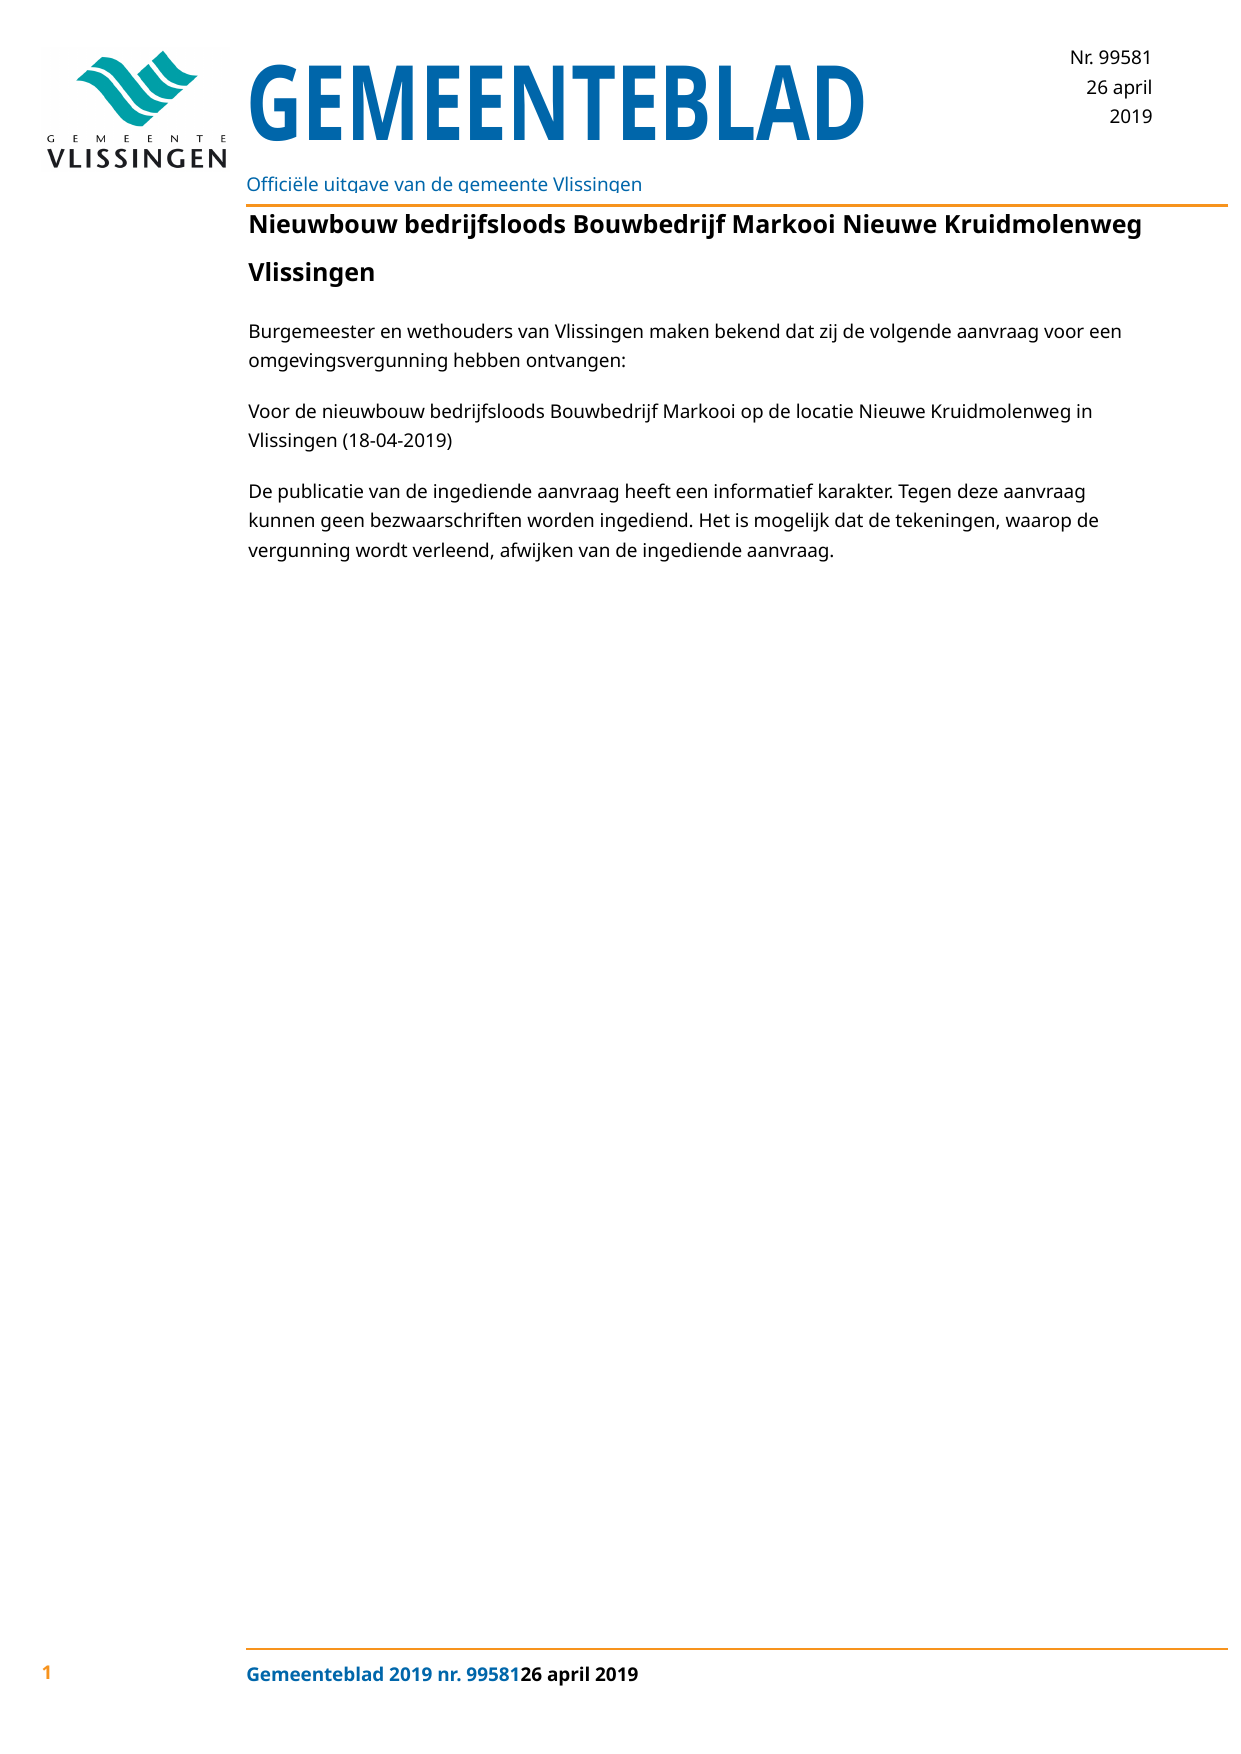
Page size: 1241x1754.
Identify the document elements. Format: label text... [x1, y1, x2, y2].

picture [41, 47, 231, 172]
text Burgemeester en wethouders van Vlissingen maken bekend dat zij de volgende aanvraag voor een omgevingsvergunning hebben ontvangen: [248, 318, 1152, 373]
text Nieuwbouw bedrijfsloods Bouwbedrijf Markooi Nieuwe Kruidmolenweg Vlissingen [248, 207, 1152, 288]
text Voor de nieuwbouw bedrijfsloods Bouwbedrijf Markooi op de locatie Nieuwe Kruidmolenweg in Vlissingen (18-04-2019) [248, 398, 1152, 453]
text De publicatie van de ingediende aanvraag heeft een informatief karakter. Tegen deze aanvraag kunnen geen bezwaarschriften worden ingediend. Het is mogelijk dat de tekeningen, waarop de vergunning wordt verleend, afwijken van de ingediende aanvraag. [248, 478, 1152, 563]
